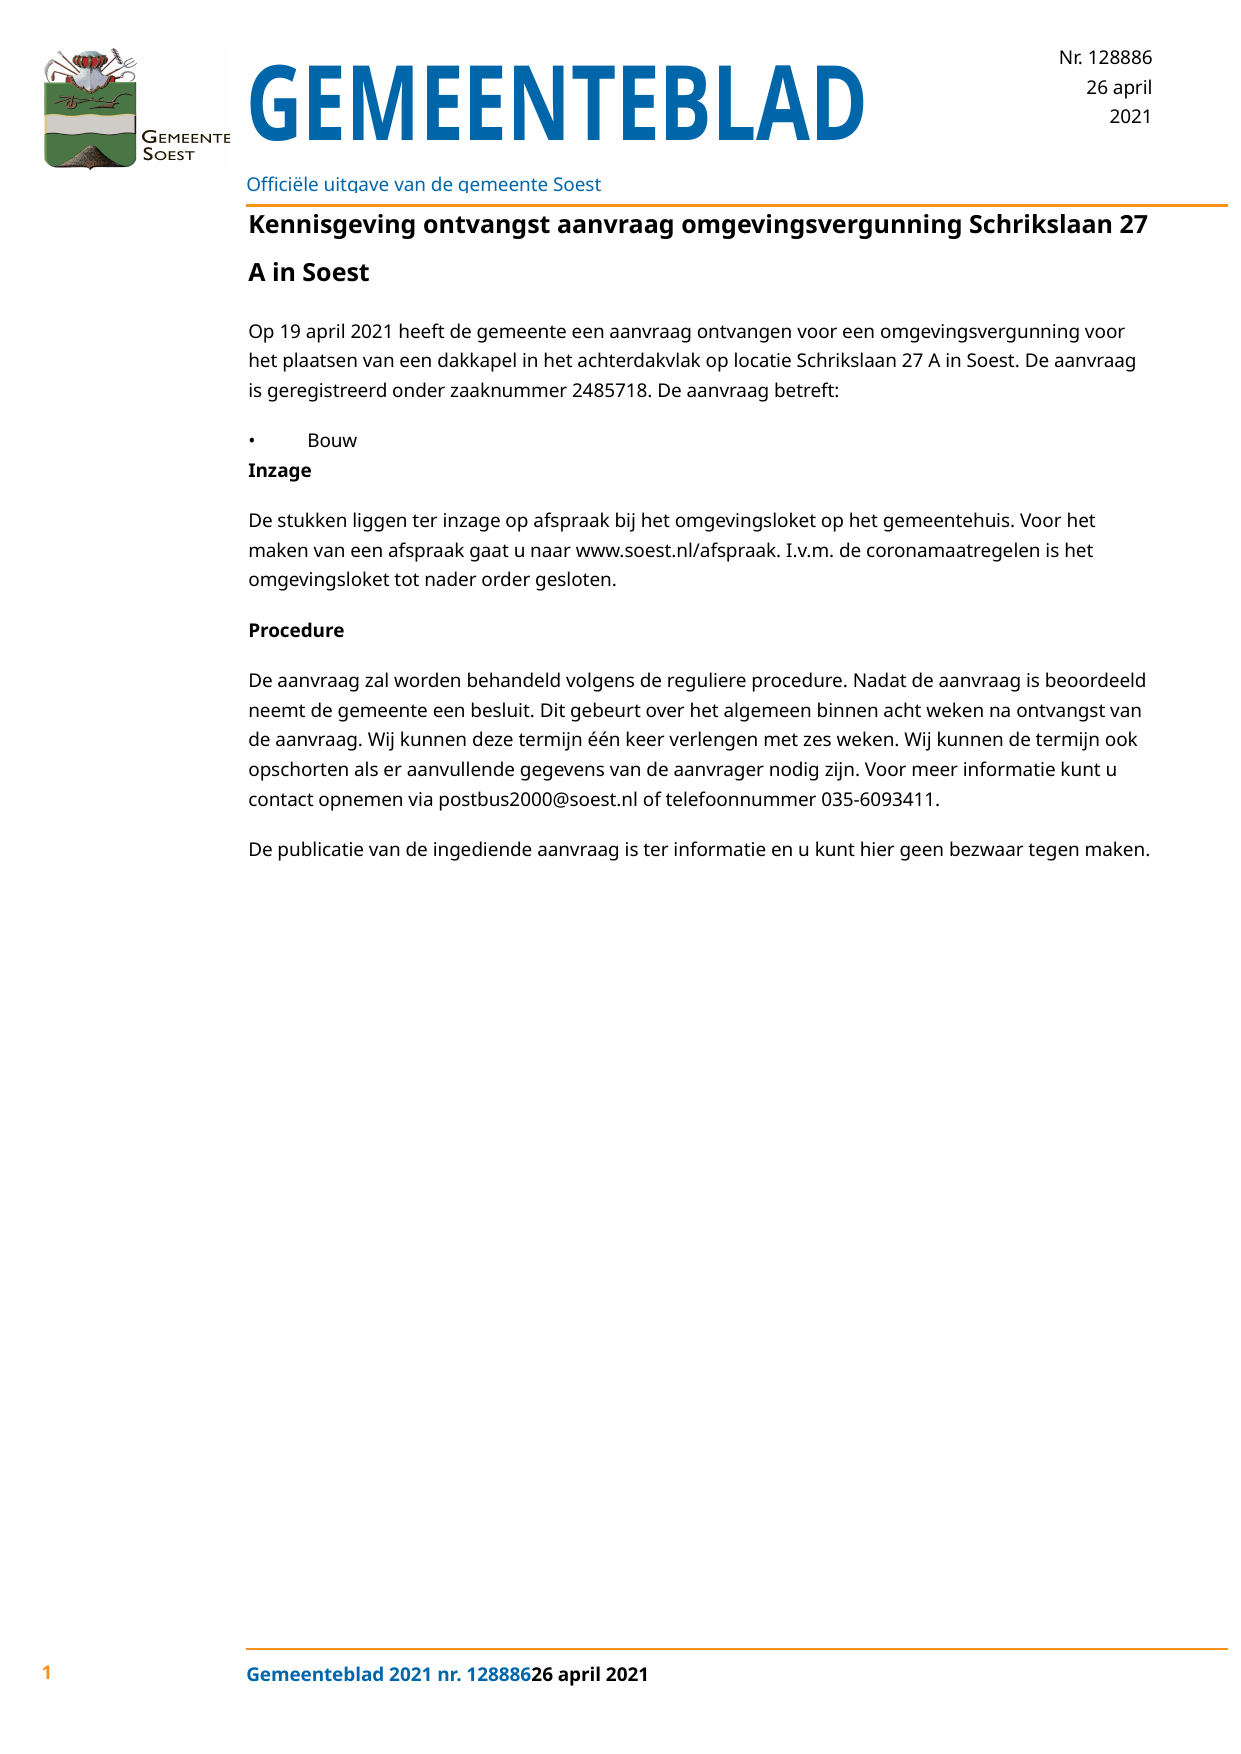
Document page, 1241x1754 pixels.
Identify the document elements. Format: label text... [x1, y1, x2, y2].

text Procedure [248, 617, 1152, 643]
text De publicatie van de ingediende aanvraag is ter informatie en u kunt hier geen bezwaar tegen maken. [248, 836, 1152, 862]
text De stukken liggen ter inzage op afspraak bij het omgevingsloket op het gemeentehuis. Voor het maken van een afspraak gaat u naar www.soest.nl/afspraak. I.v.m. de coronamaatregelen is het omgevingsloket tot nader order gesloten. [248, 507, 1152, 592]
text De aanvraag zal worden behandeld volgens de reguliere procedure. Nadat de aanvraag is beoordeeld neemt de gemeente een besluit. Dit gebeurt over het algemeen binnen acht weken na ontvangst van de aanvraag. Wij kunnen deze termijn één keer verlengen met zes weken. Wij kunnen de termijn ook opschorten als er aanvullende gegevens van de aanvrager nodig zijn. Voor meer informatie kunt u contact opnemen via postbus2000@soest.nl of telefoonnummer 035-6093411. [248, 667, 1152, 812]
text Kennisgeving ontvangst aanvraag omgevingsvergunning Schrikslaan 27 A in Soest [248, 207, 1152, 288]
list Bouw [248, 427, 1152, 453]
text Inzage [248, 457, 1152, 483]
text Op 19 april 2021 heeft de gemeente een aanvraag ontvangen voor een omgevingsvergunning voor het plaatsen van een dakkapel in het achterdakvlak op locatie Schrikslaan 27 A in Soest. De aanvraag is geregistreerd onder zaaknummer 2485718. De aanvraag betreft: [248, 318, 1152, 403]
picture [41, 47, 231, 172]
